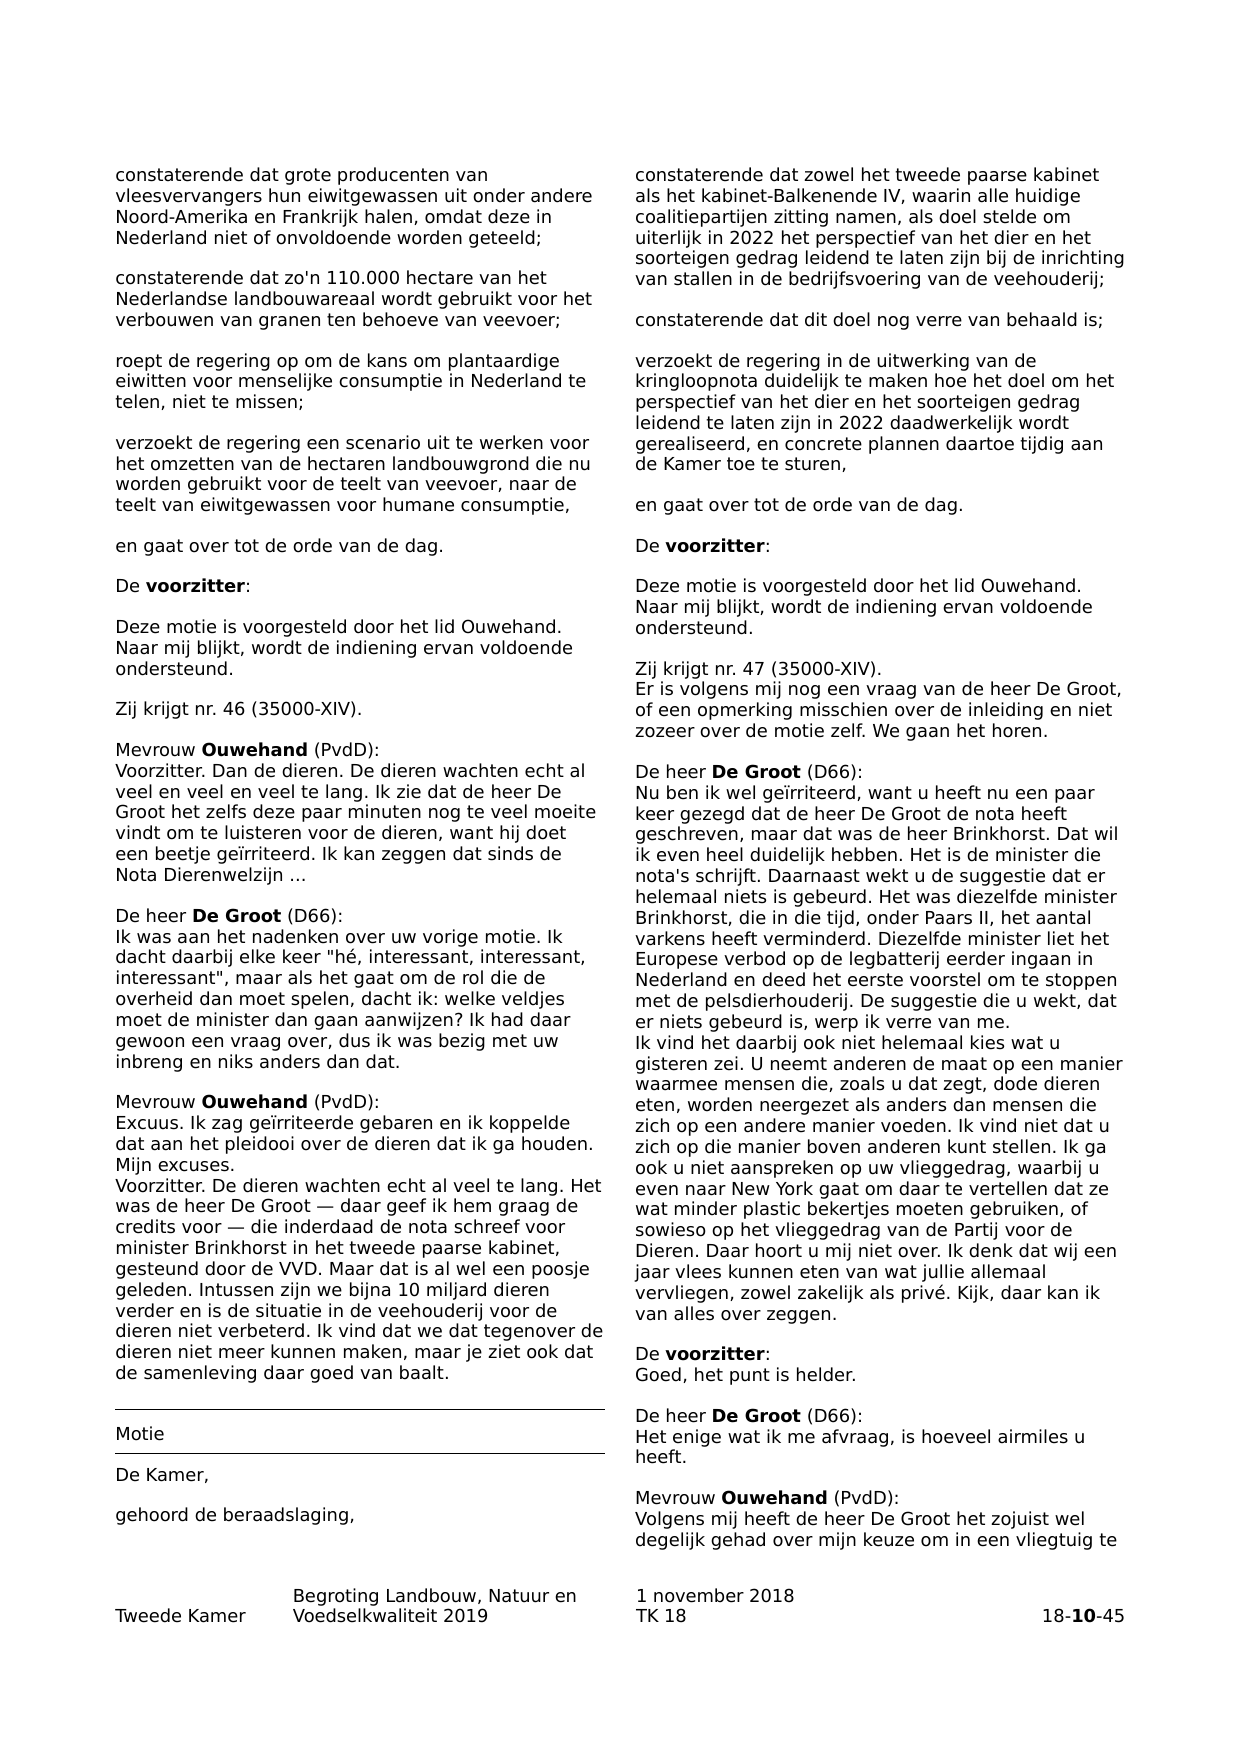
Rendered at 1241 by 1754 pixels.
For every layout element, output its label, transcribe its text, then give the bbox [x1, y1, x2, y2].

text Nu ben ik wel geïrriteerd, want u heeft nu een paar keer gezegd dat de heer De Groot de nota heeft geschreven, maar dat was de heer Brinkhorst. Dat wil ik even heel duidelijk hebben. Het is de minister die nota's schrijft. Daarnaast wekt u de suggestie dat er helemaal niets is gebeurd. Het was diezelfde minister Brinkhorst, die in die tijd, onder Paars II, het aantal varkens heeft verminderd. Diezelfde minister liet het Europese verbod op de legbatterij eerder ingaan in Nederland en deed het eerste voorstel om te stoppen met de pelsdierhouderij. De suggestie die u wekt, dat er niets gebeurd is, werp ik verre van me. [635, 782, 1125, 1032]
text en gaat over tot de orde van de dag. [115, 536, 605, 556]
text Ik vind het daarbij ook niet helemaal kies wat u gisteren zei. U neemt anderen de maat op een manier waarmee mensen die, zoals u dat zegt, dode dieren eten, worden neergezet als anders dan mensen die zich op een andere manier voeden. Ik vind niet dat u zich op die manier boven anderen kunt stellen. Ik ga ook u niet aanspreken op uw vlieggedrag, waarbij u even naar New York gaat om daar te vertellen dat ze wat minder plastic bekertjes moeten gebruiken, of sowieso op het vlieggedrag van de Partij voor de Dieren. Daar hoort u mij niet over. Ik denk dat wij een jaar vlees kunnen eten van wat jullie allemaal vervliegen, zowel zakelijk als privé. Kijk, daar kan ik van alles over zeggen. [635, 1032, 1125, 1324]
text De voorzitter: [115, 576, 605, 597]
text Ik was aan het nadenken over uw vorige motie. Ik dacht daarbij elke keer "hé, interessant, interessant, interessant", maar als het gaat om de rol die de overheid dan moet spelen, dacht ik: welke veldjes moet de minister dan gaan aanwijzen? Ik had daar gewoon een vraag over, dus ik was bezig met uw inbreng en niks anders dan dat. [115, 926, 605, 1072]
text De Kamer, [115, 1464, 605, 1485]
text Mevrouw Ouwehand (PvdD): [115, 1092, 605, 1113]
text De heer De Groot (D66): [635, 1406, 1125, 1426]
text Deze motie is voorgesteld door het lid Ouwehand. Naar mij blijkt, wordt de indiening ervan voldoende ondersteund. [635, 576, 1125, 638]
text gehoord de beraadslaging, [115, 1505, 605, 1526]
text Er is volgens mij nog een vraag van de heer De Groot, of een opmerking misschien over de inleiding en niet zozeer over de motie zelf. We gaan het horen. [635, 679, 1125, 742]
text verzoekt de regering in de uitwerking van de kringloopnota duidelijk te maken hoe het doel om het perspectief van het dier en het soorteigen gedrag leidend te laten zijn in 2022 daadwerkelijk wordt gerealiseerd, en concrete plannen daartoe tijdig aan de Kamer toe te sturen, [635, 350, 1125, 475]
text roept de regering op om de kans om plantaardige eiwitten voor menselijke consumptie in Nederland te telen, niet te missen; [115, 350, 605, 413]
text Voorzitter. De dieren wachten echt al veel te lang. Het was de heer De Groot — daar geef ik hem graag de credits voor — die inderdaad de nota schreef voor minister Brinkhorst in het tweede paarse kabinet, gesteund door de VVD. Maar dat is al wel een poosje geleden. Intussen zijn we bijna 10 miljard dieren verder en is de situatie in de veehouderij voor de dieren niet verbeterd. Ik vind dat we dat tegenover de dieren niet meer kunnen maken, maar je ziet ook dat de samenleving daar goed van baalt. [115, 1175, 605, 1384]
text De voorzitter: [635, 1344, 1125, 1365]
text Zij krijgt nr. 46 (35000-XIV). [115, 699, 605, 720]
text constaterende dat grote producenten van vleesvervangers hun eiwitgewassen uit onder andere Noord-Amerika en Frankrijk halen, omdat deze in Nederland niet of onvoldoende worden geteeld; [115, 165, 605, 248]
text De heer De Groot (D66): [115, 906, 605, 926]
text en gaat over tot de orde van de dag. [635, 495, 1125, 516]
text Excuus. Ik zag geïrriteerde gebaren en ik koppelde dat aan het pleidooi over de dieren dat ik ga houden. Mijn excuses. [115, 1113, 605, 1175]
text De voorzitter: [635, 536, 1125, 556]
text verzoekt de regering een scenario uit te werken voor het omzetten van de hectaren landbouwgrond die nu worden gebruikt voor de teelt van veevoer, naar de teelt van eiwitgewassen voor humane consumptie, [115, 433, 605, 516]
text constaterende dat zowel het tweede paarse kabinet als het kabinet-Balkenende IV, waarin alle huidige coalitiepartijen zitting namen, als doel stelde om uiterlijk in 2022 het perspectief van het dier en het soorteigen gedrag leidend te laten zijn bij de inrichting van stallen in de bedrijfsvoering van de veehouderij; [635, 165, 1125, 290]
text Voorzitter. Dan de dieren. De dieren wachten echt al veel en veel en veel te lang. Ik zie dat de heer De Groot het zelfs deze paar minuten nog te veel moeite vindt om te luisteren voor de dieren, want hij doet een beetje geïrriteerd. Ik kan zeggen dat sinds de Nota Dierenwelzijn ... [115, 761, 605, 886]
text Volgens mij heeft de heer De Groot het zojuist wel degelijk gehad over mijn keuze om in een vliegtuig te [635, 1509, 1125, 1550]
text Mevrouw Ouwehand (PvdD): [635, 1488, 1125, 1509]
text Zij krijgt nr. 47 (35000-XIV). [635, 658, 1125, 679]
text Deze motie is voorgesteld door het lid Ouwehand. Naar mij blijkt, wordt de indiening ervan voldoende ondersteund. [115, 617, 605, 679]
text De heer De Groot (D66): [635, 762, 1125, 782]
text constaterende dat zo'n 110.000 hectare van het Nederlandse landbouwareaal wordt gebruikt voor het verbouwen van granen ten behoeve van veevoer; [115, 268, 605, 330]
text Goed, het punt is helder. [635, 1365, 1125, 1386]
text Het enige wat ik me afvraag, is hoeveel airmiles u heeft. [635, 1426, 1125, 1468]
text Mevrouw Ouwehand (PvdD): [115, 740, 605, 761]
text constaterende dat dit doel nog verre van behaald is; [635, 310, 1125, 330]
text Motie [115, 1424, 605, 1444]
